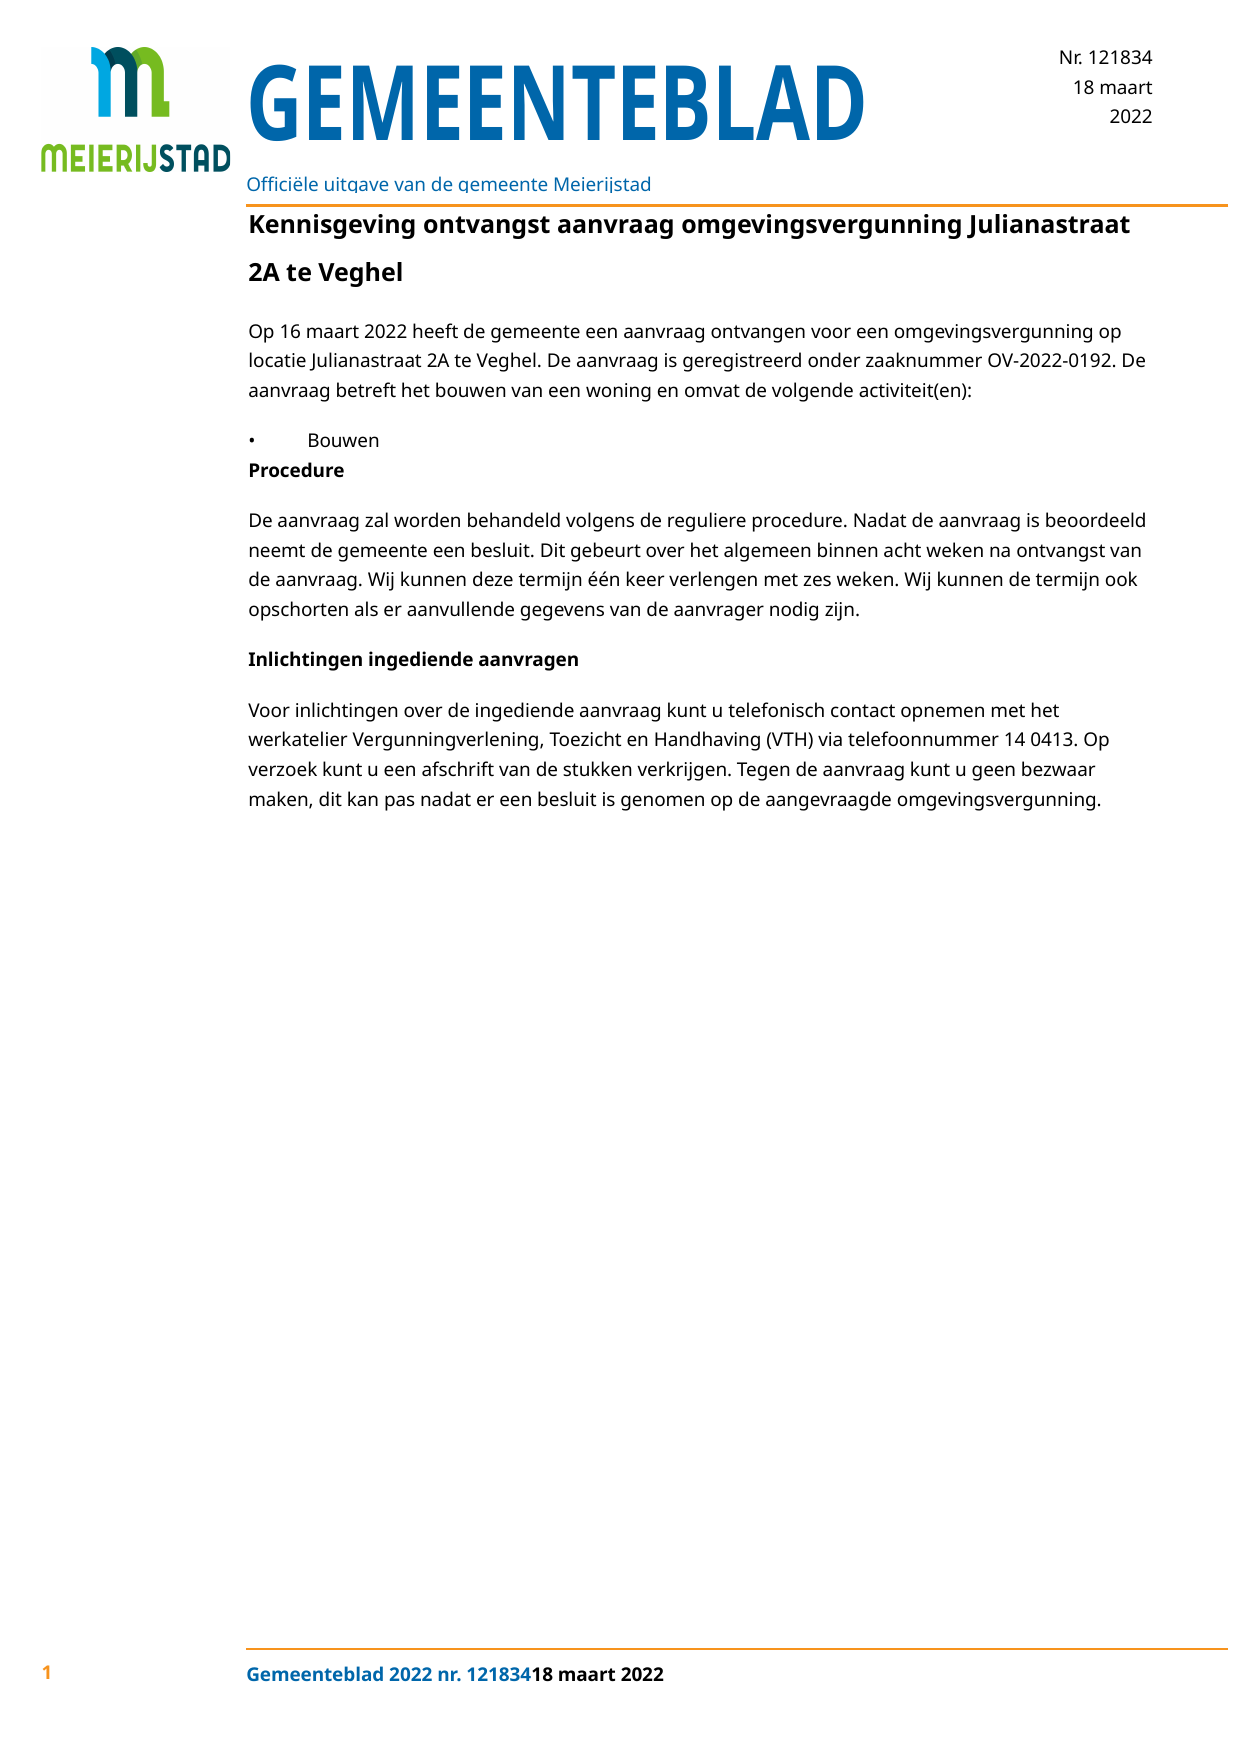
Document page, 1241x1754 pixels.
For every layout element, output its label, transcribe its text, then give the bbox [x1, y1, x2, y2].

list Bouwen [248, 427, 1152, 453]
text Procedure [248, 457, 1152, 483]
picture [41, 47, 231, 172]
text De aanvraag zal worden behandeld volgens de reguliere procedure. Nadat de aanvraag is beoordeeld neemt de gemeente een besluit. Dit gebeurt over het algemeen binnen acht weken na ontvangst van de aanvraag. Wij kunnen deze termijn één keer verlengen met zes weken. Wij kunnen de termijn ook opschorten als er aanvullende gegevens van de aanvrager nodig zijn. [248, 507, 1152, 622]
text Op 16 maart 2022 heeft de gemeente een aanvraag ontvangen voor een omgevingsvergunning op locatie Julianastraat 2A te Veghel. De aanvraag is geregistreerd onder zaaknummer OV-2022-0192. De aanvraag betreft het bouwen van een woning en omvat de volgende activiteit(en): [248, 318, 1152, 403]
text Voor inlichtingen over de ingediende aanvraag kunt u telefonisch contact opnemen met het werkatelier Vergunningverlening, Toezicht en Handhaving (VTH) via telefoonnummer 14 0413. Op verzoek kunt u een afschrift van de stukken verkrijgen. Tegen de aanvraag kunt u geen bezwaar maken, dit kan pas nadat er een besluit is genomen op de aangevraagde omgevingsvergunning. [248, 697, 1152, 812]
text Kennisgeving ontvangst aanvraag omgevingsvergunning Julianastraat 2A te Veghel [248, 207, 1152, 288]
text Inlichtingen ingediende aanvragen [248, 647, 1152, 672]
